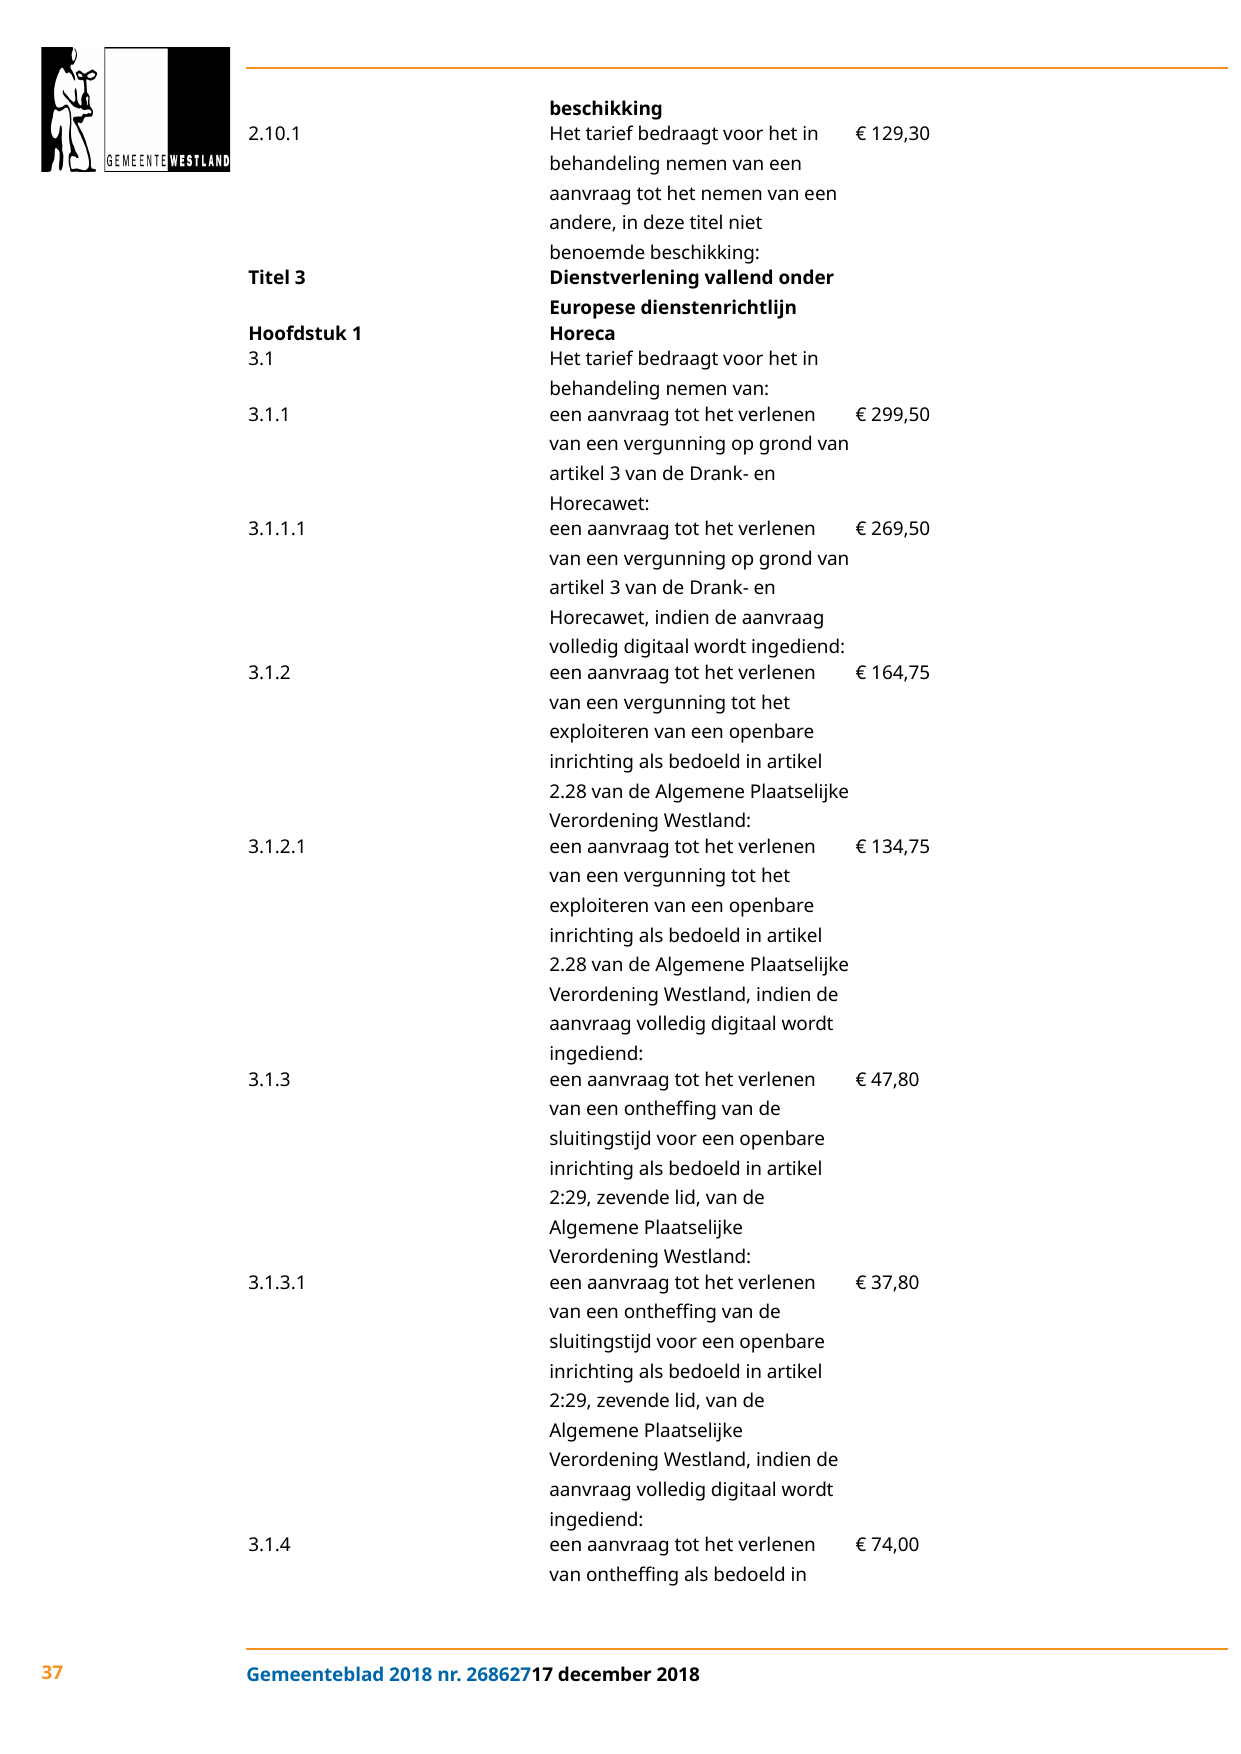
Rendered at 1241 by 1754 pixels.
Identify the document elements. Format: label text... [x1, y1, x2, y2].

table_cell 3.1.2 [248, 660, 549, 833]
table_cell 3.1.1.1 [248, 515, 549, 659]
table_cell Het tarief bedraagt voor het in behandeling nemen van een aanvraag tot het nemen van een andere, in deze titel niet benoemde beschikking: [549, 121, 850, 264]
table_cell [248, 95, 549, 121]
table_cell een aanvraag tot het verlenen van een vergunning op grond van artikel 3 van de Drank- en Horecawet, indien de aanvraag volledig digitaal wordt ingediend: [549, 515, 850, 659]
table_cell € 47,80 [850, 1066, 1152, 1269]
table_cell 3.1.3.1 [248, 1269, 549, 1532]
table_cell 3.1.4 [248, 1532, 549, 1587]
table_cell 3.1.2.1 [248, 833, 549, 1066]
table_cell een aanvraag tot het verlenen van ontheffing als bedoeld in [549, 1532, 850, 1587]
table_cell een aanvraag tot het verlenen van een vergunning op grond van artikel 3 van de Drank- en Horecawet: [549, 401, 850, 515]
table_cell een aanvraag tot het verlenen van een vergunning tot het exploiteren van een openbare inrichting als bedoeld in artikel 2.28 van de Algemene Plaatselijke Verordening Westland: [549, 660, 850, 833]
table_cell Titel 3 [248, 265, 549, 320]
table_cell € 299,50 [850, 401, 1152, 515]
table_cell € 129,30 [850, 121, 1152, 264]
table_cell [850, 265, 1152, 320]
table_cell 2.10.1 [248, 121, 549, 264]
table_cell Het tarief bedraagt voor het in behandeling nemen van: [549, 346, 850, 401]
table_cell [850, 95, 1152, 121]
table_cell € 37,80 [850, 1269, 1152, 1532]
table_cell € 164,75 [850, 660, 1152, 833]
table_cell € 134,75 [850, 833, 1152, 1066]
table_cell Horeca [549, 320, 850, 346]
table_cell een aanvraag tot het verlenen van een ontheffing van de sluitingstijd voor een openbare inrichting als bedoeld in artikel 2:29, zevende lid, van de Algemene Plaatselijke Verordening Westland, indien de aanvraag volledig digitaal wordt ingediend: [549, 1269, 850, 1532]
table_cell € 269,50 [850, 515, 1152, 659]
table_cell [850, 346, 1152, 401]
table_cell beschikking [549, 95, 850, 121]
table_cell 3.1 [248, 346, 549, 401]
table_cell een aanvraag tot het verlenen van een ontheffing van de sluitingstijd voor een openbare inrichting als bedoeld in artikel 2:29, zevende lid, van de Algemene Plaatselijke Verordening Westland: [549, 1066, 850, 1269]
table_cell € 74,00 [850, 1532, 1152, 1587]
table_cell 3.1.3 [248, 1066, 549, 1269]
table_cell Hoofdstuk 1 [248, 320, 549, 346]
table_cell een aanvraag tot het verlenen van een vergunning tot het exploiteren van een openbare inrichting als bedoeld in artikel 2.28 van de Algemene Plaatselijke Verordening Westland, indien de aanvraag volledig digitaal wordt ingediend: [549, 833, 850, 1066]
table_cell Dienstverlening vallend onder Europese dienstenrichtlijn [549, 265, 850, 320]
table_cell 3.1.1 [248, 401, 549, 515]
table_cell [850, 320, 1152, 346]
picture [41, 47, 231, 172]
